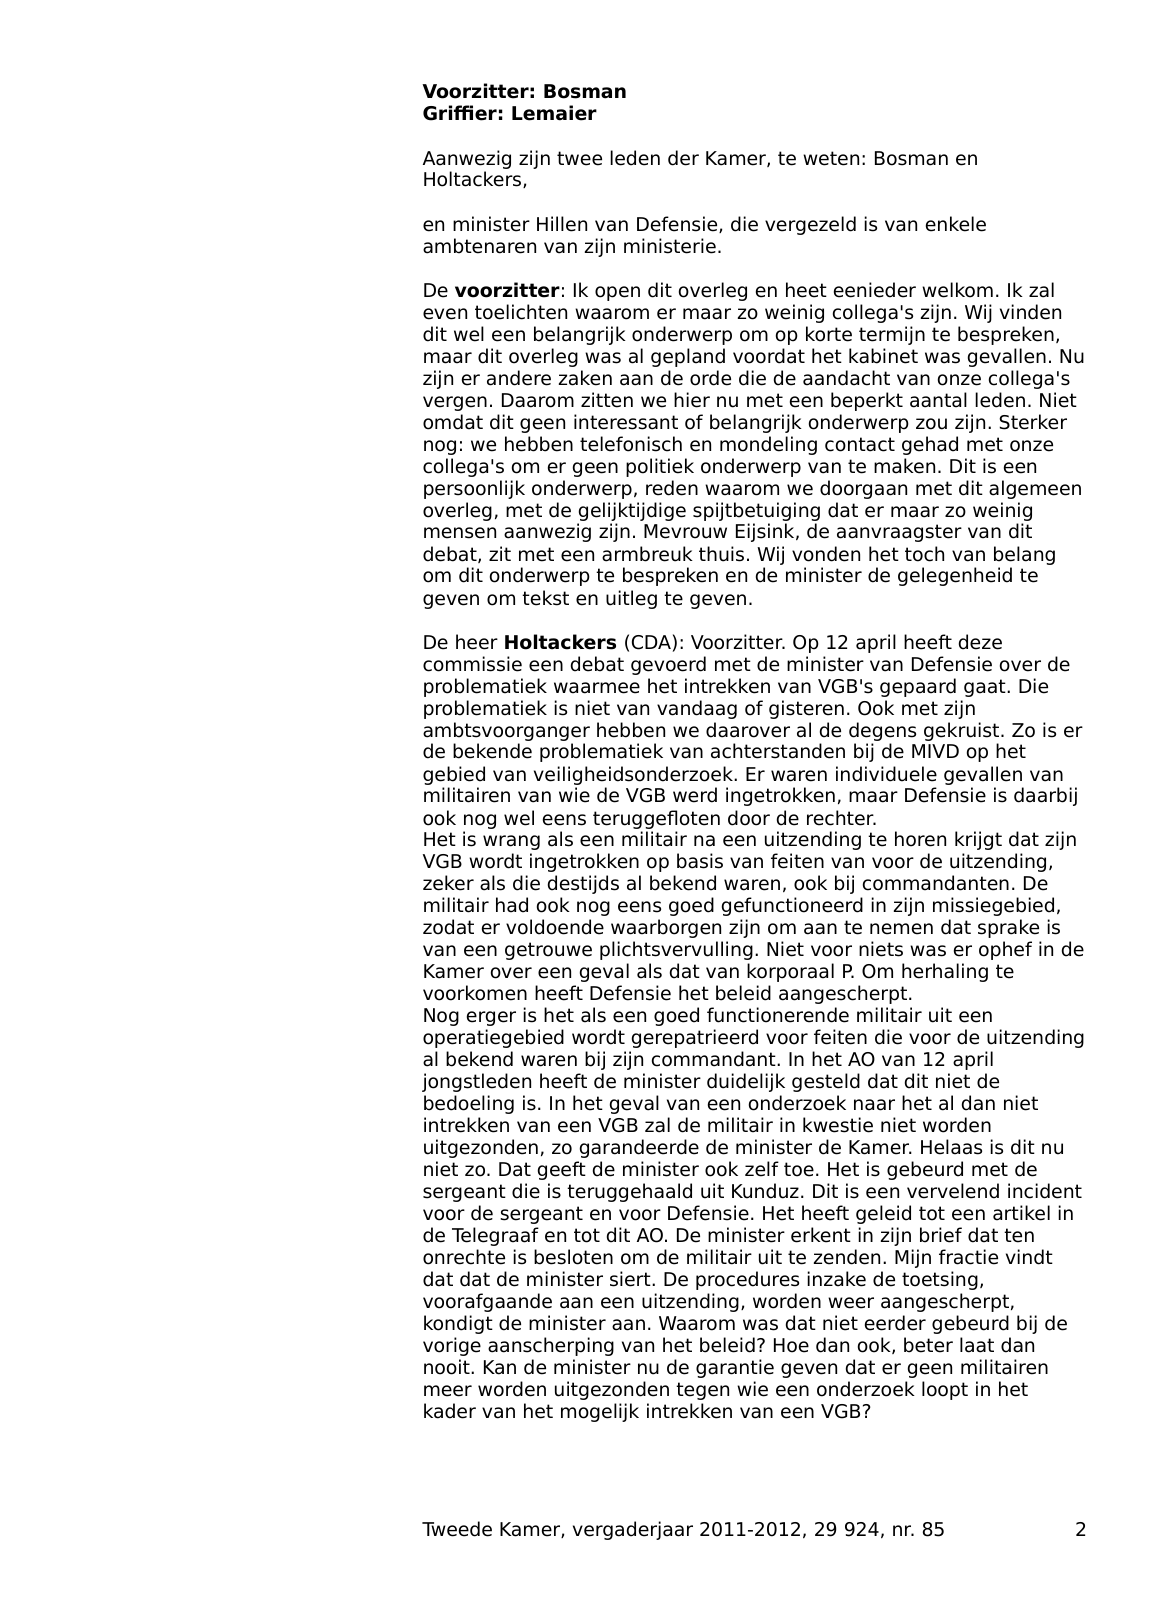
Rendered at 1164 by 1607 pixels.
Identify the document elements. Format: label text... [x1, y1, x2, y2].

text en minister Hillen van Defensie, die vergezeld is van enkele ambtenaren van zijn ministerie. [422, 213, 1087, 257]
text De heer Holtackers (CDA): Voorzitter. Op 12 april heeft deze commissie een debat gevoerd met de minister van Defensie over de problematiek waarmee het intrekken van VGB's gepaard gaat. Die problematiek is niet van vandaag of gisteren. Ook met zijn ambtsvoorganger hebben we daarover al de degens gekruist. Zo is er de bekende problematiek van achterstanden bij de MIVD op het gebied van veiligheidsonderzoek. Er waren individuele gevallen van militairen van wie de VGB werd ingetrokken, maar Defensie is daarbij ook nog wel eens teruggefloten door de rechter. [422, 632, 1087, 829]
text Het is wrang als een militair na een uitzending te horen krijgt dat zijn VGB wordt ingetrokken op basis van feiten van voor de uitzending, zeker als die destijds al bekend waren, ook bij commandanten. De militair had ook nog eens goed gefunctioneerd in zijn missiegebied, zodat er voldoende waarborgen zijn om aan te nemen dat sprake is van een getrouwe plichtsvervulling. Niet voor niets was er ophef in de Kamer over een geval als dat van korporaal P. Om herhaling te voorkomen heeft Defensie het beleid aangescherpt. [422, 829, 1087, 1005]
text Voorzitter: Bosman [422, 81, 1087, 103]
text Griffier: Lemaier [422, 103, 1087, 125]
text De voorzitter: Ik open dit overleg en heet eenieder welkom. Ik zal even toelichten waarom er maar zo weinig collega's zijn. Wij vinden dit wel een belangrijk onderwerp om op korte termijn te bespreken, maar dit overleg was al gepland voordat het kabinet was gevallen. Nu zijn er andere zaken aan de orde die de aandacht van onze collega's vergen. Daarom zitten we hier nu met een beperkt aantal leden. Niet omdat dit geen interessant of belangrijk onderwerp zou zijn. Sterker nog: we hebben telefonisch en mondeling contact gehad met onze collega's om er geen politiek onderwerp van te maken. Dit is een persoonlijk onderwerp, reden waarom we doorgaan met dit algemeen overleg, met de gelijktijdige spijtbetuiging dat er maar zo weinig mensen aanwezig zijn. Mevrouw Eijsink, de aanvraagster van dit debat, zit met een armbreuk thuis. Wij vonden het toch van belang om dit onderwerp te bespreken en de minister de gelegenheid te geven om tekst en uitleg te geven. [422, 280, 1087, 609]
text Nog erger is het als een goed functionerende militair uit een operatiegebied wordt gerepatrieerd voor feiten die voor de uitzending al bekend waren bij zijn commandant. In het AO van 12 april jongstleden heeft de minister duidelijk gesteld dat dit niet de bedoeling is. In het geval van een onderzoek naar het al dan niet intrekken van een VGB zal de militair in kwestie niet worden uitgezonden, zo garandeerde de minister de Kamer. Helaas is dit nu niet zo. Dat geeft de minister ook zelf toe. Het is gebeurd met de sergeant die is teruggehaald uit Kunduz. Dit is een vervelend incident voor de sergeant en voor Defensie. Het heeft geleid tot een artikel in de Telegraaf en tot dit AO. De minister erkent in zijn brief dat ten onrechte is besloten om de militair uit te zenden. Mijn fractie vindt dat dat de minister siert. De procedures inzake de toetsing, voorafgaande aan een uitzending, worden weer aangescherpt, kondigt de minister aan. Waarom was dat niet eerder gebeurd bij de vorige aanscherping van het beleid? Hoe dan ook, beter laat dan nooit. Kan de minister nu de garantie geven dat er geen militairen meer worden uitgezonden tegen wie een onderzoek loopt in het kader van het mogelijk intrekken van een VGB? [422, 1005, 1087, 1423]
text Aanwezig zijn twee leden der Kamer, te weten: Bosman en Holtackers, [422, 147, 1087, 191]
